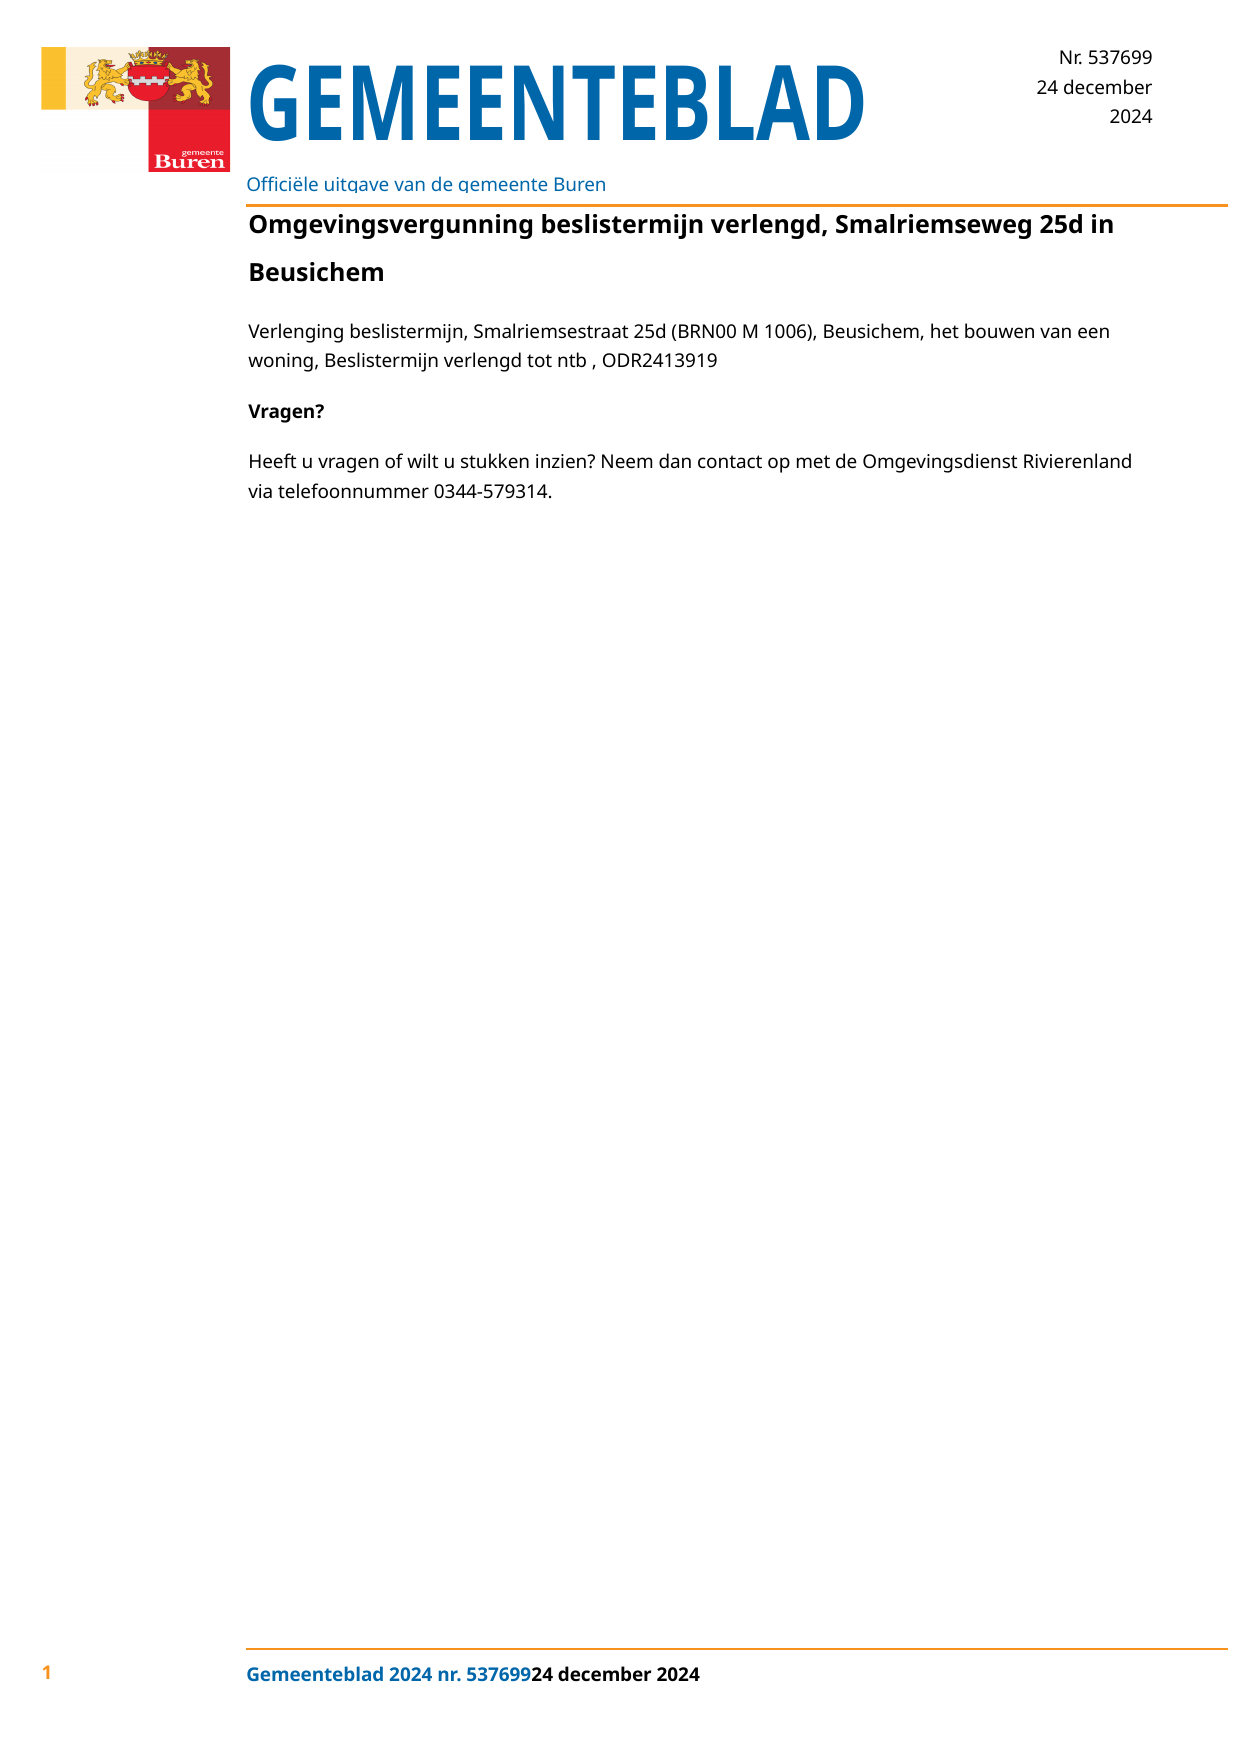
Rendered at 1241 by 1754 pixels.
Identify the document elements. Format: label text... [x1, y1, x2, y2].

picture [41, 47, 231, 172]
text Omgevingsvergunning beslistermijn verlengd, Smalriemseweg 25d in Beusichem [248, 207, 1152, 288]
text Vragen? [248, 398, 1152, 424]
text Verlenging beslistermijn, Smalriemsestraat 25d (BRN00 M 1006), Beusichem, het bouwen van een woning, Beslistermijn verlengd tot ntb , ODR2413919 [248, 318, 1152, 373]
text Heeft u vragen of wilt u stukken inzien? Neem dan contact op met de Omgevingsdienst Rivierenland via telefoonnummer 0344-579314. [248, 448, 1152, 504]
